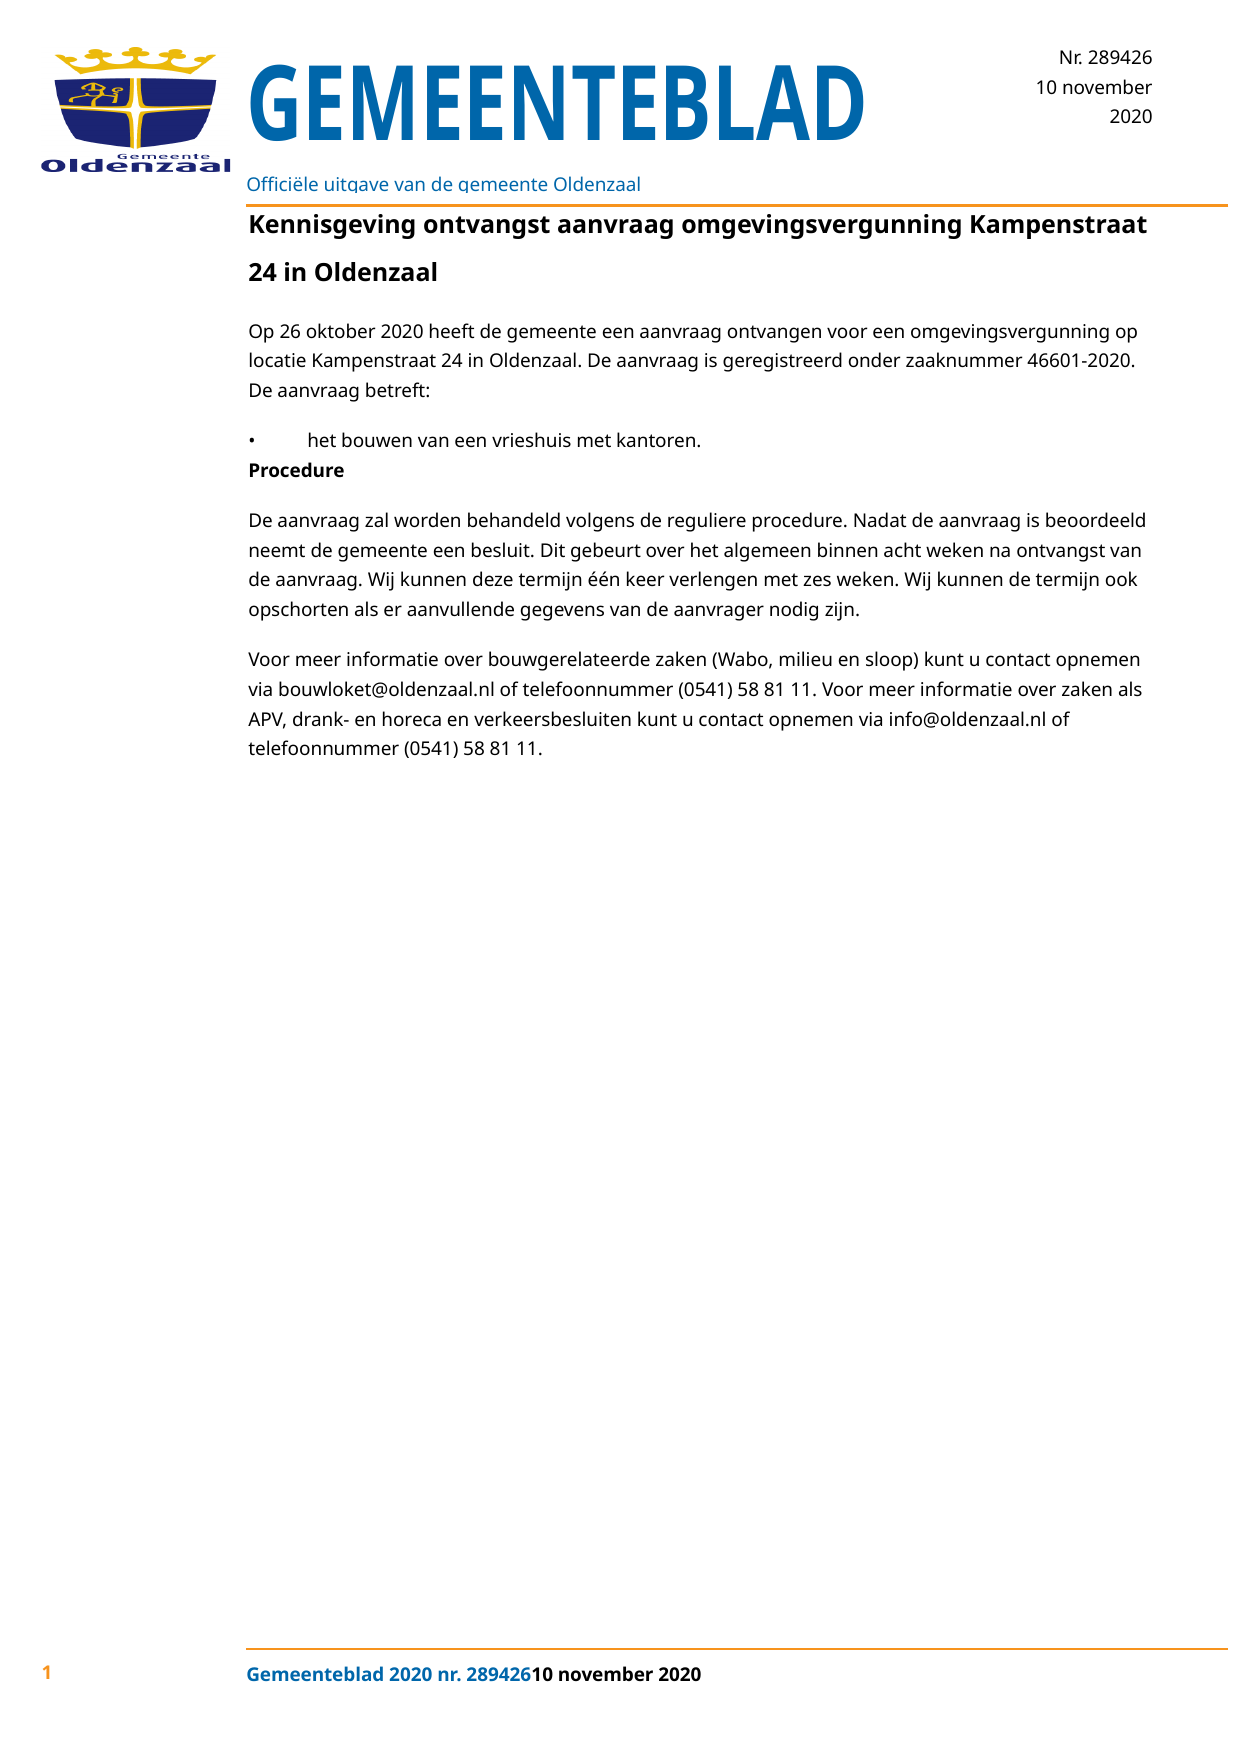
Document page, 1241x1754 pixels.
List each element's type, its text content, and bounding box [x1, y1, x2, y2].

text Op 26 oktober 2020 heeft de gemeente een aanvraag ontvangen voor een omgevingsvergunning op locatie Kampenstraat 24 in Oldenzaal. De aanvraag is geregistreerd onder zaaknummer 46601-2020. De aanvraag betreft: [248, 318, 1152, 403]
text De aanvraag zal worden behandeld volgens de reguliere procedure. Nadat de aanvraag is beoordeeld neemt de gemeente een besluit. Dit gebeurt over het algemeen binnen acht weken na ontvangst van de aanvraag. Wij kunnen deze termijn één keer verlengen met zes weken. Wij kunnen de termijn ook opschorten als er aanvullende gegevens van de aanvrager nodig zijn. [248, 507, 1152, 622]
text Voor meer informatie over bouwgerelateerde zaken (Wabo, milieu en sloop) kunt u contact opnemen via bouwloket@oldenzaal.nl of telefoonnummer (0541) 58 81 11. Voor meer informatie over zaken als APV, drank- en horeca en verkeersbesluiten kunt u contact opnemen via info@oldenzaal.nl of telefoonnummer (0541) 58 81 11. [248, 647, 1152, 761]
list het bouwen van een vrieshuis met kantoren. [248, 427, 1152, 453]
text Procedure [248, 457, 1152, 483]
text Kennisgeving ontvangst aanvraag omgevingsvergunning Kampenstraat 24 in Oldenzaal [248, 207, 1152, 288]
picture [41, 47, 231, 172]
